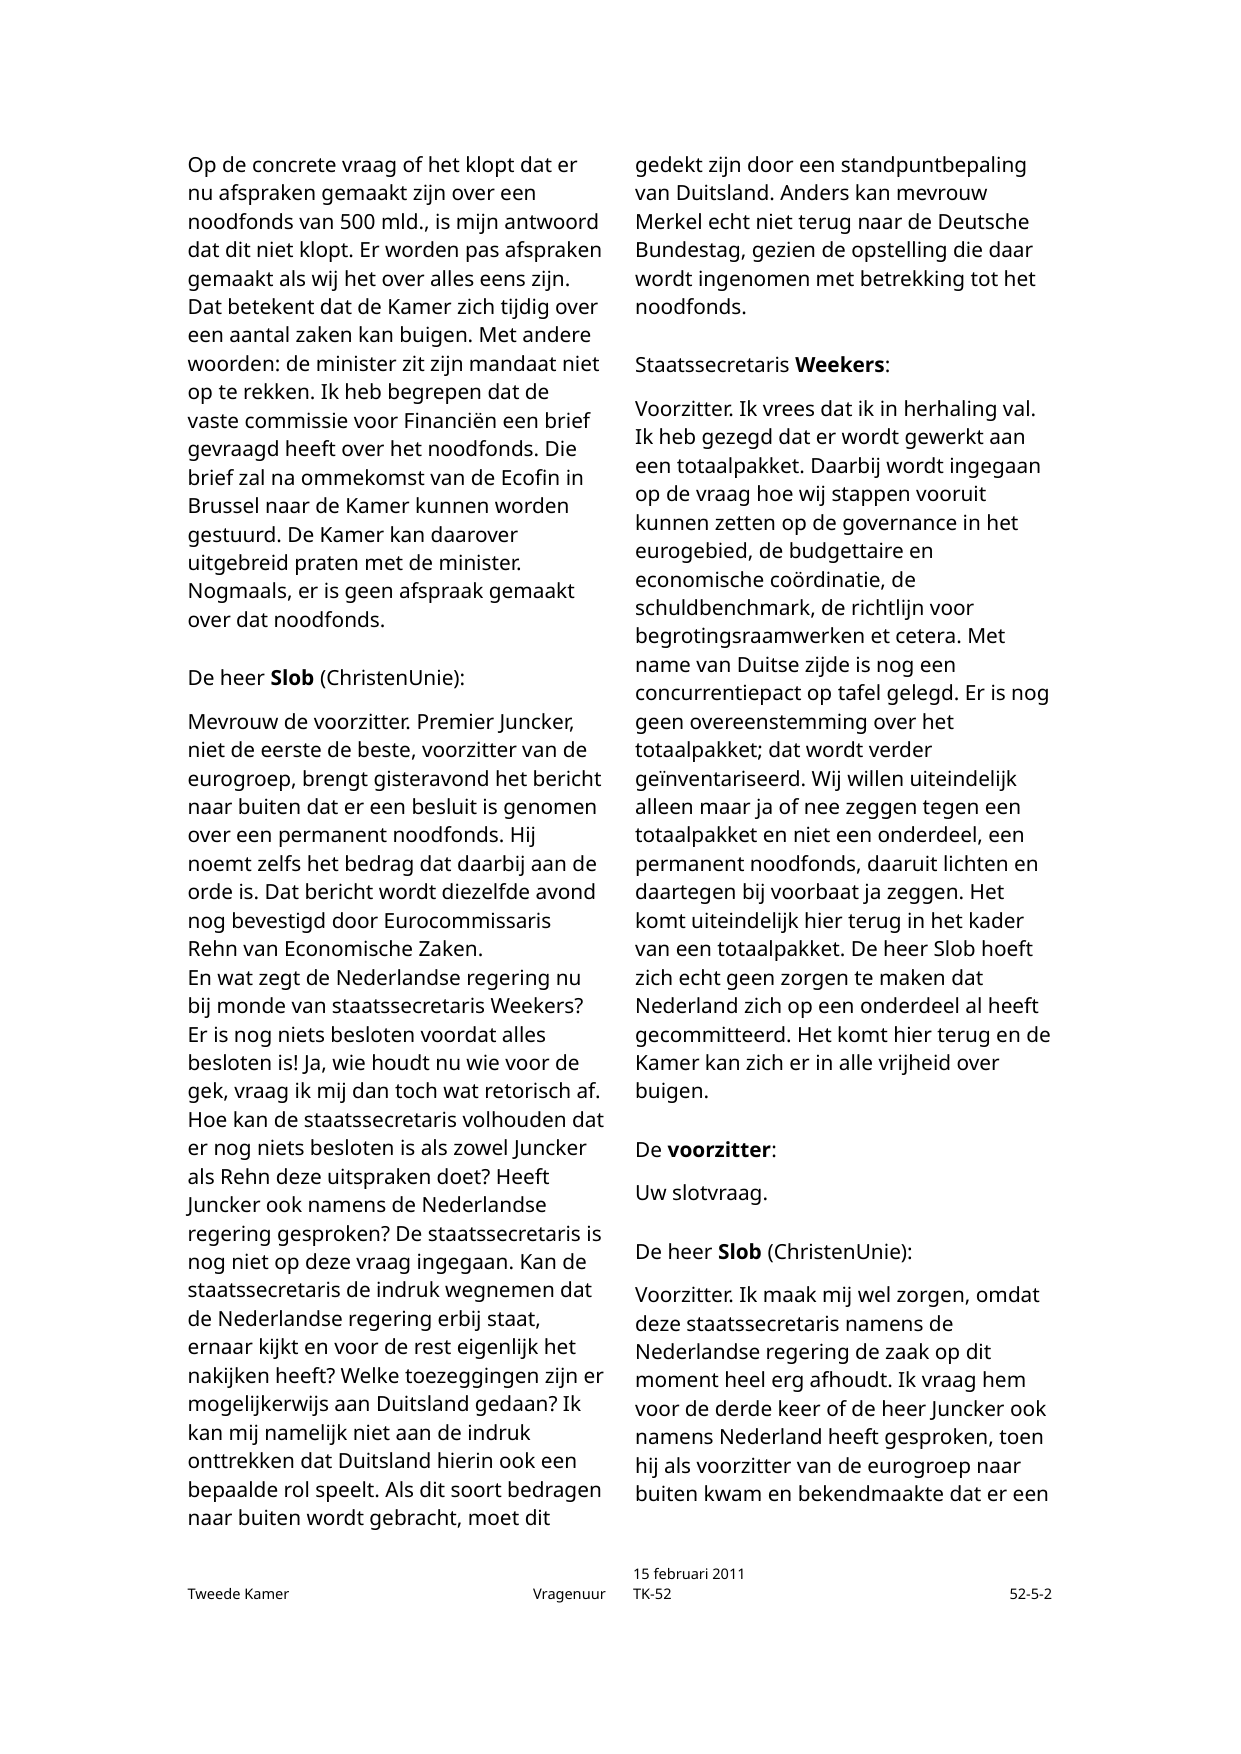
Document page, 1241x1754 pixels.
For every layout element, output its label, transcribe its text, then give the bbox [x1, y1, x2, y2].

text De heer Slob (ChristenUnie): [187, 663, 605, 692]
text En wat zegt de Nederlandse regering nu bij monde van staatssecretaris Weekers? Er is nog niets besloten voordat alles besloten is! Ja, wie houdt nu wie voor de gek, vraag ik mij dan toch wat retorisch af. Hoe kan de staatssecretaris volhouden dat er nog niets besloten is als zowel Juncker als Rehn deze uitspraken doet? Heeft Juncker ook namens de Nederlandse regering gesproken? De staatssecretaris is nog niet op deze vraag ingegaan. Kan de staatssecretaris de indruk wegnemen dat de Nederlandse regering erbij staat, ernaar kijkt en voor de rest eigenlijk het nakijken heeft? Welke toezeggingen zijn er mogelijkerwijs aan Duitsland gedaan? Ik kan mij namelijk niet aan de indruk onttrekken dat Duitsland hierin ook een bepaalde rol speelt. Als dit soort bedragen naar buiten wordt gebracht, moet dit [187, 963, 605, 1532]
text De heer Slob (ChristenUnie): [635, 1237, 1053, 1265]
text Uw slotvraag. [635, 1178, 1053, 1207]
text De voorzitter: [635, 1135, 1053, 1163]
text Voorzitter. Ik vrees dat ik in herhaling val. Ik heb gezegd dat er wordt gewerkt aan een totaalpakket. Daarbij wordt ingegaan op de vraag hoe wij stappen vooruit kunnen zetten op de governance in het eurogebied, de budgettaire en economische coördinatie, de schuldbenchmark, de richtlijn voor begrotingsraamwerken et cetera. Met name van Duitse zijde is nog een concurrentiepact op tafel gelegd. Er is nog geen overeenstemming over het totaalpakket; dat wordt verder geïnventariseerd. Wij willen uiteindelijk alleen maar ja of nee zeggen tegen een totaalpakket en niet een onderdeel, een permanent noodfonds, daaruit lichten en daartegen bij voorbaat ja zeggen. Het komt uiteindelijk hier terug in het kader van een totaalpakket. De heer Slob hoeft zich echt geen zorgen te maken dat Nederland zich op een onderdeel al heeft gecommitteerd. Het komt hier terug en de Kamer kan zich er in alle vrijheid over buigen. [635, 394, 1053, 1105]
text gedekt zijn door een standpuntbepaling van Duitsland. Anders kan mevrouw Merkel echt niet terug naar de Deutsche Bundestag, gezien de opstelling die daar wordt ingenomen met betrekking tot het noodfonds. [635, 150, 1053, 321]
text Op de concrete vraag of het klopt dat er nu afspraken gemaakt zijn over een noodfonds van 500 mld., is mijn antwoord dat dit niet klopt. Er worden pas afspraken gemaakt als wij het over alles eens zijn. Dat betekent dat de Kamer zich tijdig over een aantal zaken kan buigen. Met andere woorden: de minister zit zijn mandaat niet op te rekken. Ik heb begrepen dat de vaste commissie voor Financiën een brief gevraagd heeft over het noodfonds. Die brief zal na ommekomst van de Ecofin in Brussel naar de Kamer kunnen worden gestuurd. De Kamer kan daarover uitgebreid praten met de minister. Nogmaals, er is geen afspraak gemaakt over dat noodfonds. [187, 150, 605, 633]
text Voorzitter. Ik maak mij wel zorgen, omdat deze staatssecretaris namens de Nederlandse regering de zaak op dit moment heel erg afhoudt. Ik vraag hem voor de derde keer of de heer Juncker ook namens Nederland heeft gesproken, toen hij als voorzitter van de eurogroep naar buiten kwam en bekendmaakte dat er een [635, 1280, 1053, 1508]
text Staatssecretaris Weekers: [635, 351, 1053, 379]
text Mevrouw de voorzitter. Premier Juncker, niet de eerste de beste, voorzitter van de eurogroep, brengt gisteravond het bericht naar buiten dat er een besluit is genomen over een permanent noodfonds. Hij noemt zelfs het bedrag dat daarbij aan de orde is. Dat bericht wordt diezelfde avond nog bevestigd door Eurocommissaris Rehn van Economische Zaken. [187, 707, 605, 963]
